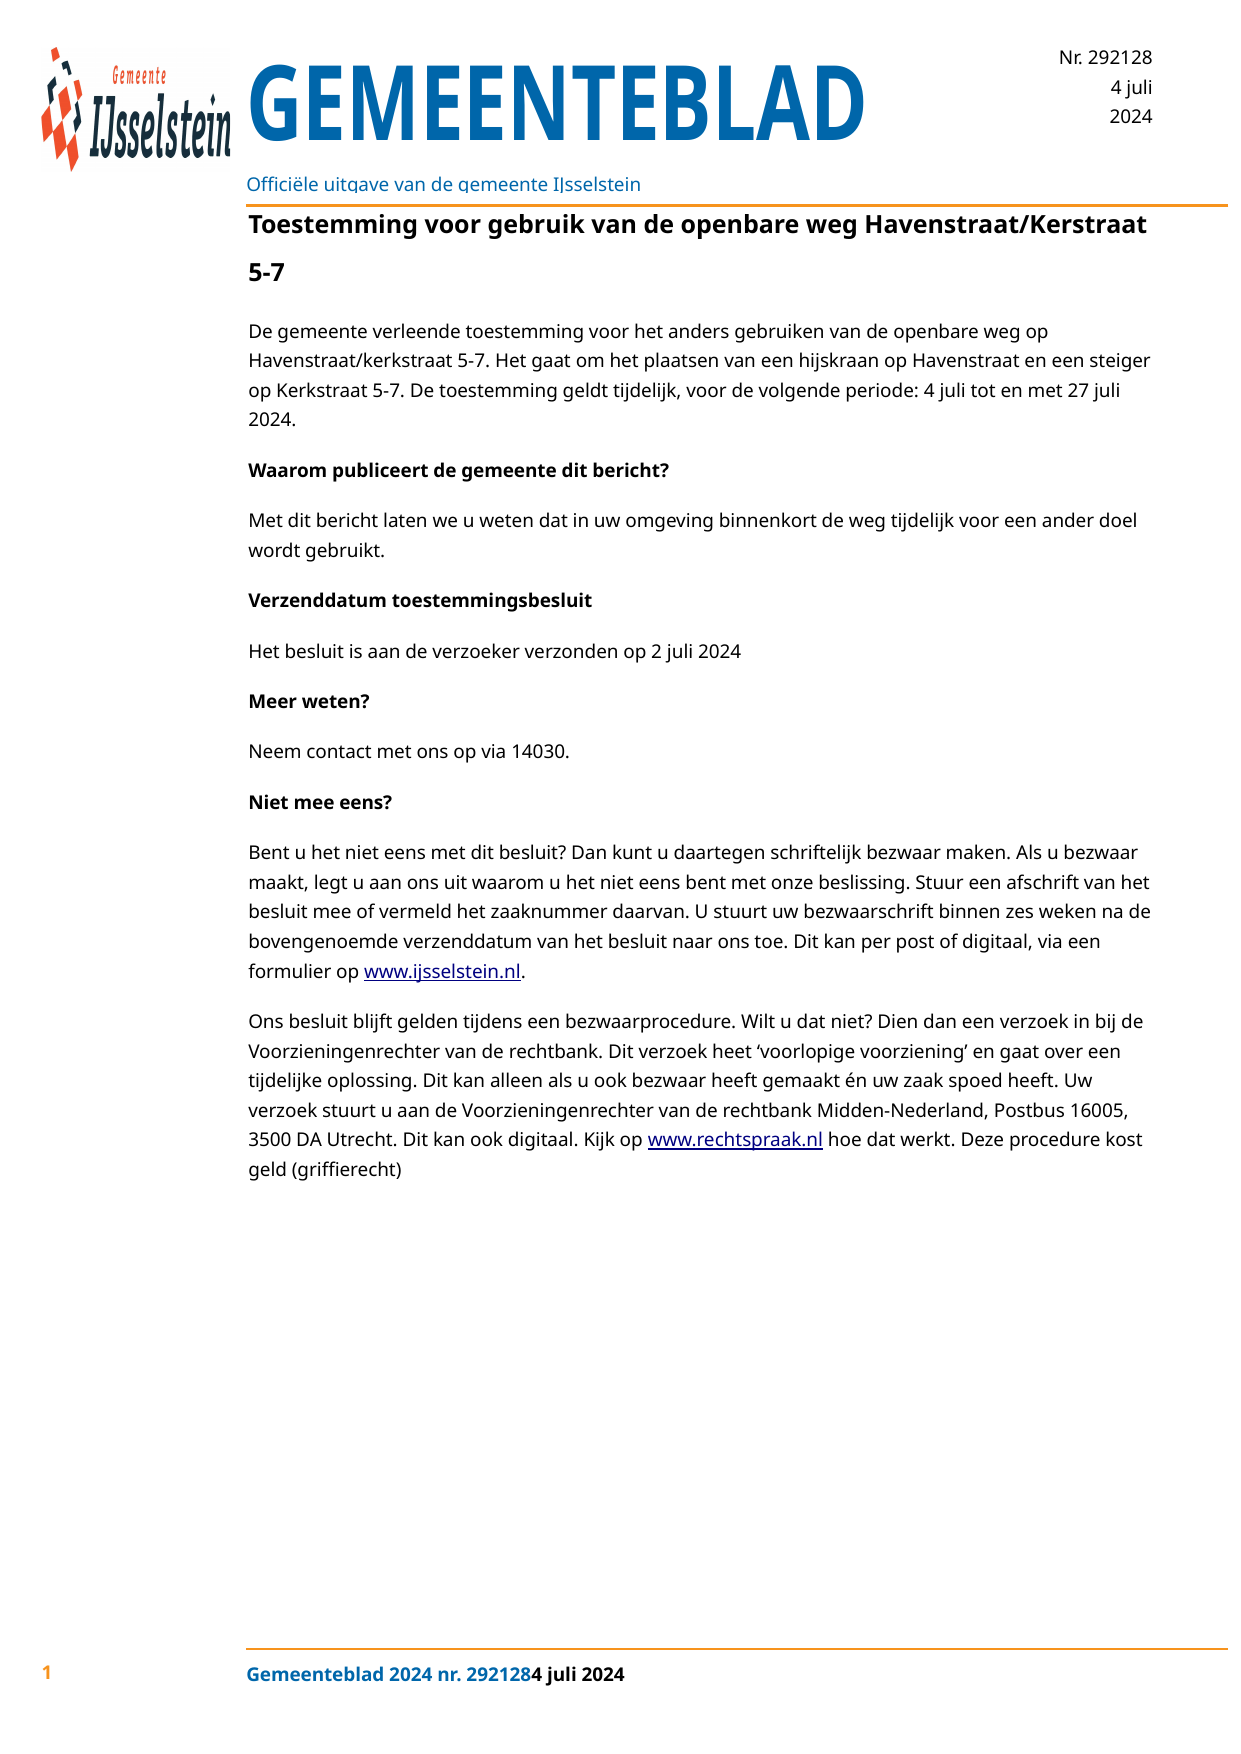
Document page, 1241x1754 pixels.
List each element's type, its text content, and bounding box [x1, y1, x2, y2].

picture [41, 47, 231, 172]
text Waarom publiceert de gemeente dit bericht? [248, 457, 1152, 483]
text Verzenddatum toestemmingsbesluit [248, 587, 1152, 613]
text Ons besluit blijft gelden tijdens een bezwaarprocedure. Wilt u dat niet? Dien dan een verzoek in bij de Voorzieningenrechter van de rechtbank. Dit verzoek heet ‘voorlopige voorziening’ en gaat over een tijdelijke oplossing. Dit kan alleen als u ook bezwaar heeft gemaakt én uw zaak spoed heeft. Uw verzoek stuurt u aan de Voorzieningenrechter van de rechtbank Midden-Nederland, Postbus 16005, 3500 DA Utrecht. Dit kan ook digitaal. Kijk op www.rechtspraak.nl hoe dat werkt. Deze procedure kost geld (griffierecht) [248, 1008, 1152, 1182]
text Meer weten? [248, 688, 1152, 714]
text De gemeente verleende toestemming voor het anders gebruiken van de openbare weg op Havenstraat/kerkstraat 5-7. Het gaat om het plaatsen van een hijskraan op Havenstraat en een steiger op Kerkstraat 5-7. De toestemming geldt tijdelijk, voor de volgende periode: 4 juli tot en met 27 juli 2024. [248, 318, 1152, 432]
text Het besluit is aan de verzoeker verzonden op 2 juli 2024 [248, 638, 1152, 664]
text Met dit bericht laten we u weten dat in uw omgeving binnenkort de weg tijdelijk voor een ander doel wordt gebruikt. [248, 507, 1152, 563]
text Toestemming voor gebruik van de openbare weg Havenstraat/Kerstraat 5-7 [248, 207, 1152, 288]
text Niet mee eens? [248, 789, 1152, 815]
text Bent u het niet eens met dit besluit? Dan kunt u daartegen schriftelijk bezwaar maken. Als u bezwaar maakt, legt u aan ons uit waarom u het niet eens bent met onze beslissing. Stuur een afschrift van het besluit mee of vermeld het zaaknummer daarvan. U stuurt uw bezwaarschrift binnen zes weken na de bovengenoemde verzenddatum van het besluit naar ons toe. Dit kan per post of digitaal, via een formulier op www.ijsselstein.nl. [248, 839, 1152, 984]
text Neem contact met ons op via 14030. [248, 739, 1152, 764]
